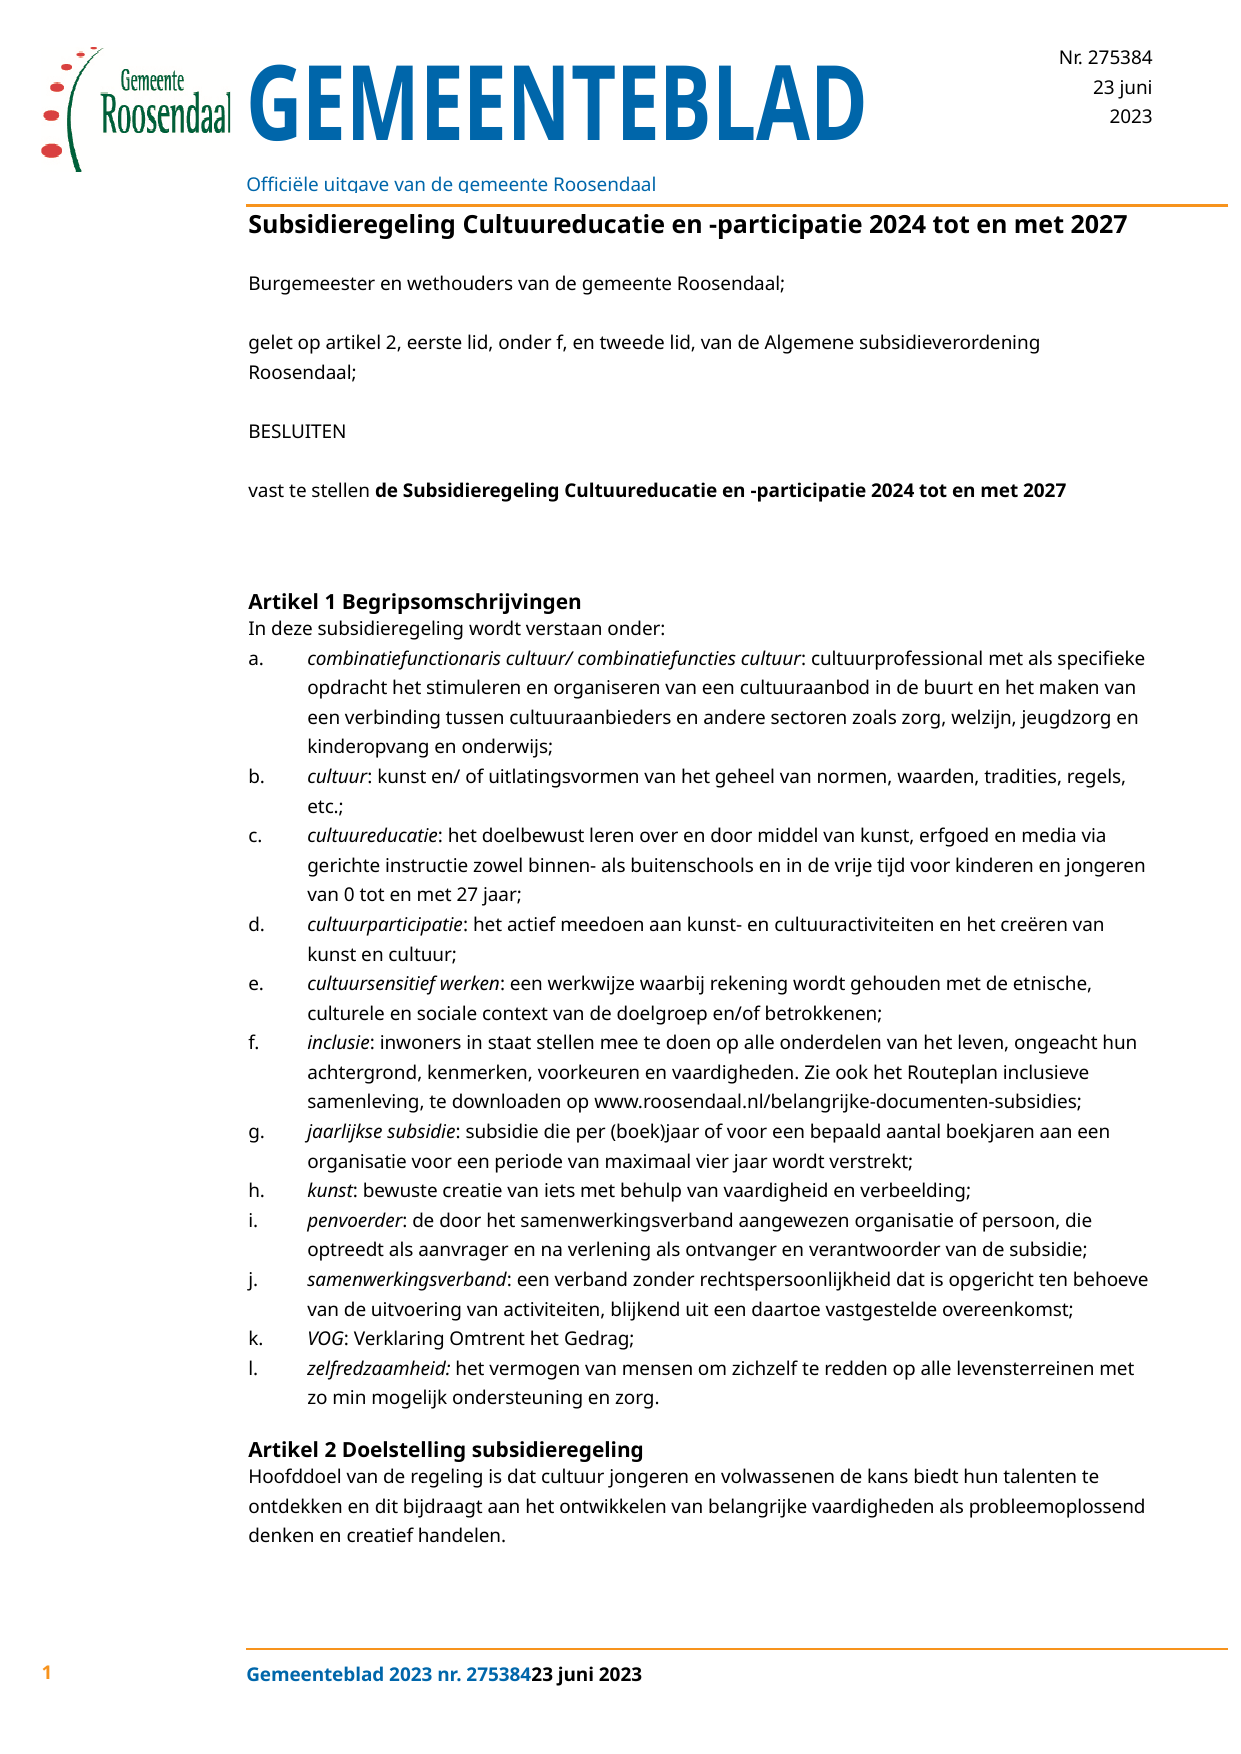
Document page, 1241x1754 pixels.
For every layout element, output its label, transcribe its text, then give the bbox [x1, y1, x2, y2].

text Artikel 2 Doelstelling subsidieregeling [248, 1435, 1152, 1463]
text gelet op artikel 2, eerste lid, onder f, en tweede lid, van de Algemene subsidieverordening Roosendaal; [248, 329, 1152, 385]
list zelfredzaamheid: het vermogen van mensen om zichzelf te redden op alle levensterreinen met zo min mogelijk ondersteuning en zorg. [248, 1355, 1152, 1410]
text Artikel 1 Begripsomschrijvingen [248, 587, 1152, 615]
list combinatiefunctionaris cultuur/ combinatiefuncties cultuur: cultuurprofessional met als specifieke opdracht het stimuleren en organiseren van een cultuuraanbod in de buurt en het maken van een verbinding tussen cultuuraanbieders en andere sectoren zoals zorg, welzijn, jeugdzorg en kinderopvang en onderwijs; [248, 645, 1152, 759]
list VOG: Verklaring Omtrent het Gedrag; [248, 1325, 1152, 1351]
list samenwerkingsverband: een verband zonder rechtspersoonlijkheid dat is opgericht ten behoeve van de uitvoering van activiteiten, blijkend uit een daartoe vastgestelde overeenkomst; [248, 1266, 1152, 1322]
text Hoofddoel van de regeling is dat cultuur jongeren en volwassenen de kans biedt hun talenten te ontdekken en dit bijdraagt aan het ontwikkelen van belangrijke vaardigheden als probleemoplossend denken en creatief handelen. [248, 1463, 1152, 1548]
list cultuurparticipatie: het actief meedoen aan kunst- en cultuuractiviteiten en het creëren van kunst en cultuur; [248, 911, 1152, 967]
text BESLUITEN [248, 418, 1152, 444]
text vast te stellen de Subsidieregeling Cultuureducatie en -participatie 2024 tot en met 2027 [248, 477, 1152, 503]
list cultuur: kunst en/ of uitlatingsvormen van het geheel van normen, waarden, tradities, regels, etc.; [248, 763, 1152, 819]
list kunst: bewuste creatie van iets met behulp van vaardigheid en verbeelding; [248, 1177, 1152, 1203]
list cultuureducatie: het doelbewust leren over en door middel van kunst, erfgoed en media via gerichte instructie zowel binnen- als buitenschools en in de vrije tijd voor kinderen en jongeren van 0 tot en met 27 jaar; [248, 822, 1152, 907]
list jaarlijkse subsidie: subsidie die per (boek)jaar of voor een bepaald aantal boekjaren aan een organisatie voor een periode van maximaal vier jaar wordt verstrekt; [248, 1118, 1152, 1174]
list penvoerder: de door het samenwerkingsverband aangewezen organisatie of persoon, die optreedt als aanvrager en na verlening als ontvanger en verantwoorder van de subsidie; [248, 1207, 1152, 1262]
text Burgemeester en wethouders van de gemeente Roosendaal; [248, 270, 1152, 296]
text Subsidieregeling Cultuureducatie en -participatie 2024 tot en met 2027 [248, 207, 1152, 241]
text In deze subsidieregeling wordt verstaan onder: [248, 615, 1152, 641]
picture [41, 47, 231, 172]
list inclusie: inwoners in staat stellen mee te doen op alle onderdelen van het leven, ongeacht hun achtergrond, kenmerken, voorkeuren en vaardigheden. Zie ook het Routeplan inclusieve samenleving, te downloaden op www.roosendaal.nl/belangrijke-documenten-subsidies; [248, 1029, 1152, 1114]
list cultuursensitief werken: een werkwijze waarbij rekening wordt gehouden met de etnische, culturele en sociale context van de doelgroep en/of betrokkenen; [248, 970, 1152, 1026]
